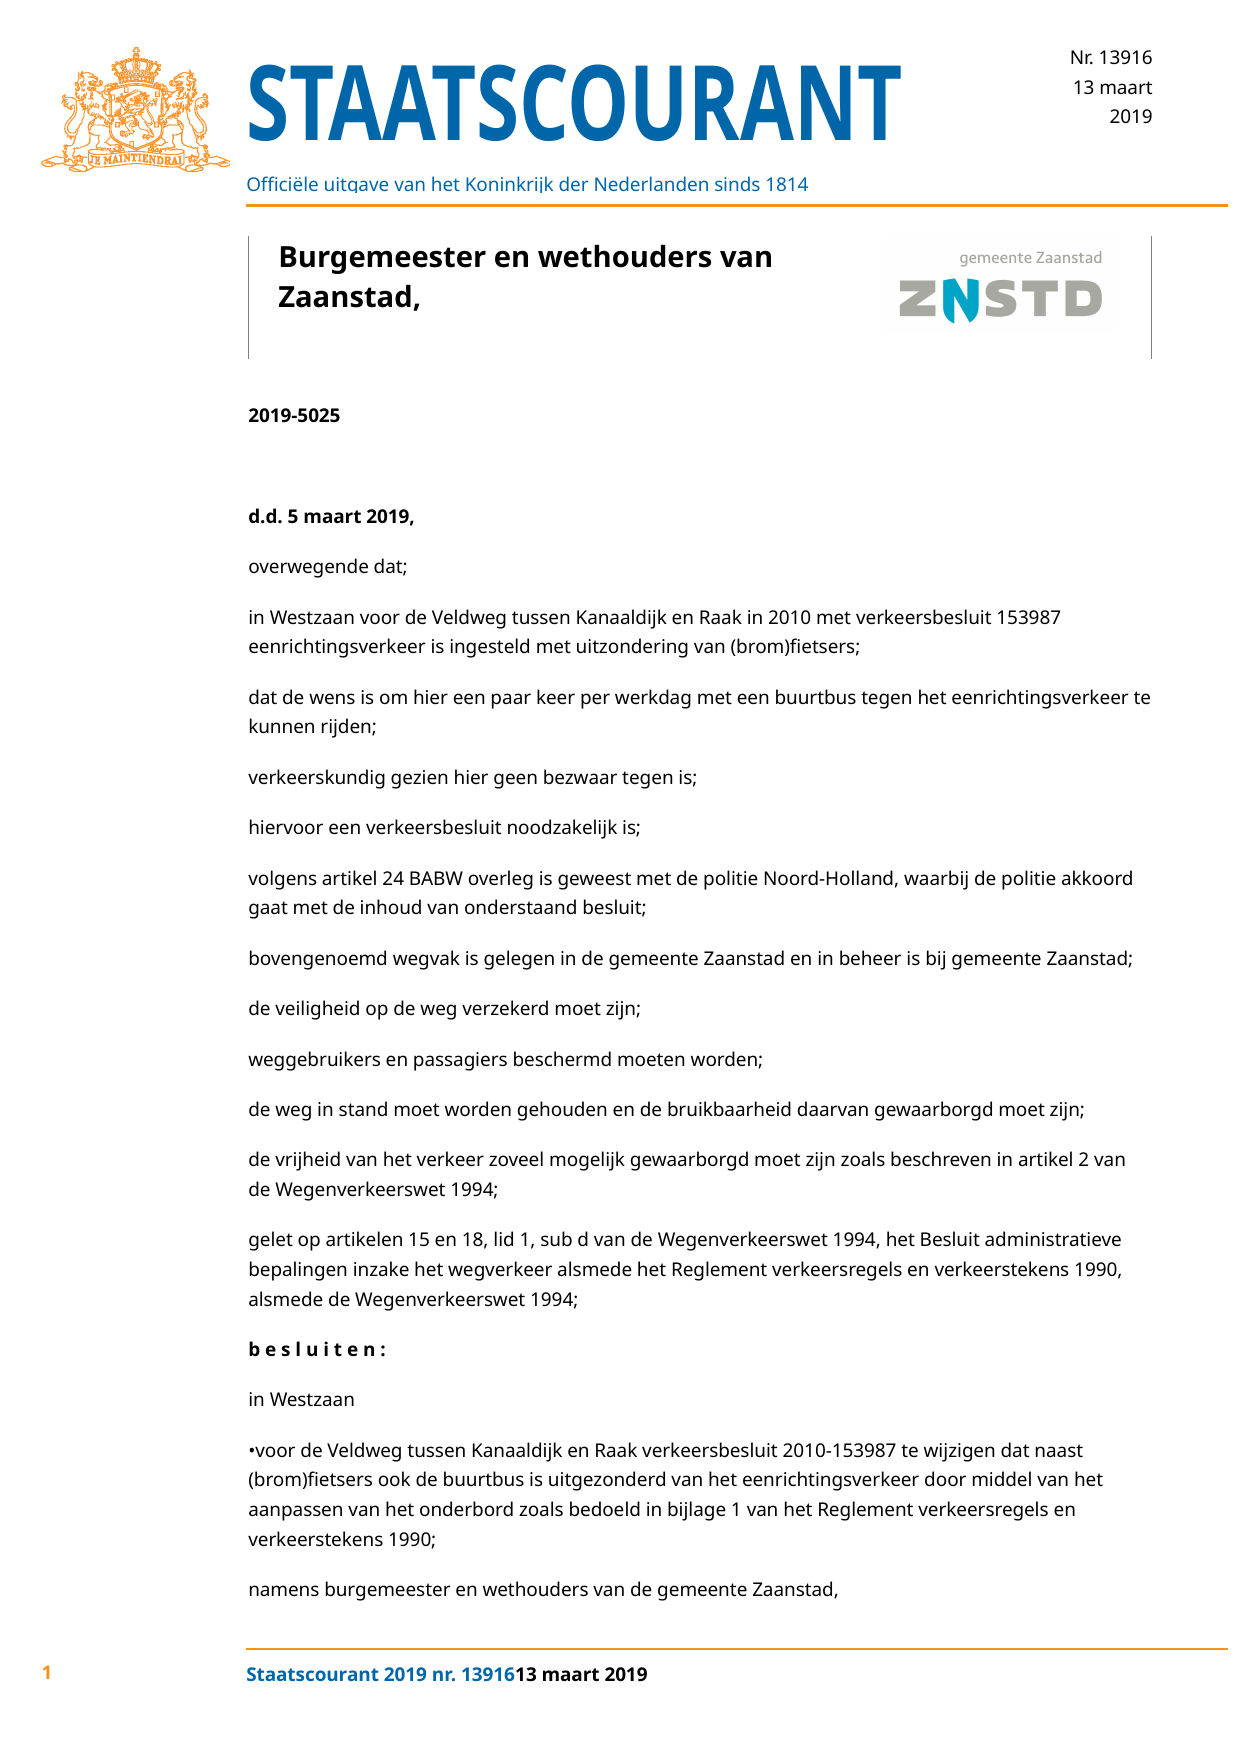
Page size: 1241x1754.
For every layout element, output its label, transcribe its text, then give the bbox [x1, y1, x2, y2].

text weggebruikers en passagiers beschermd moeten worden; [248, 1046, 1152, 1072]
text de veiligheid op de weg verzekerd moet zijn; [248, 995, 1152, 1021]
table_header [850, 236, 1151, 359]
text in Westzaan voor de Veldweg tussen Kanaaldijk en Raak in 2010 met verkeersbesluit 153987 eenrichtingsverkeer is ingesteld met uitzondering van (brom)fietsers; [248, 604, 1152, 659]
text b e s l u i t e n : [248, 1336, 1152, 1362]
text de weg in stand moet worden gehouden en de bruikbaarheid daarvan gewaarborgd moet zijn; [248, 1096, 1152, 1122]
text dat de wens is om hier een paar keer per werkdag met een buurtbus tegen het eenrichtingsverkeer te kunnen rijden; [248, 684, 1152, 739]
picture [882, 236, 1119, 334]
text de vrijheid van het verkeer zoveel mogelijk gewaarborgd moet zijn zoals beschreven in artikel 2 van de Wegenverkeerswet 1994; [248, 1147, 1152, 1202]
text •voor de Veldweg tussen Kanaaldijk en Raak verkeersbesluit 2010-153987 te wijzigen dat naast (brom)fietsers ook de buurtbus is uitgezonderd van het eenrichtingsverkeer door middel van het aanpassen van het onderbord zoals bedoeld in bijlage 1 van het Reglement verkeersregels en verkeerstekens 1990; [248, 1437, 1152, 1552]
text bovengenoemd wegvak is gelegen in de gemeente Zaanstad en in beheer is bij gemeente Zaanstad; [248, 945, 1152, 971]
text namens burgemeester en wethouders van de gemeente Zaanstad, [248, 1576, 1152, 1602]
text 2019-5025 [248, 402, 1152, 428]
text in Westzaan [248, 1387, 1152, 1412]
text gelet op artikelen 15 en 18, lid 1, sub d van de Wegenverkeerswet 1994, het Besluit administratieve bepalingen inzake het wegverkeer alsmede het Reglement verkeersregels en verkeerstekens 1990, alsmede de Wegenverkeerswet 1994; [248, 1227, 1152, 1312]
text volgens artikel 24 BABW overleg is geweest met de politie Noord-Holland, waarbij de politie akkoord gaat met de inhoud van onderstaand besluit; [248, 865, 1152, 920]
text d.d. 5 maart 2019, [248, 503, 1152, 529]
text hiervoor een verkeersbesluit noodzakelijk is; [248, 814, 1152, 840]
picture [41, 47, 231, 172]
text verkeerskundig gezien hier geen bezwaar tegen is; [248, 764, 1152, 790]
table_header Burgemeester en wethouders van Zaanstad, [249, 236, 850, 359]
text overwegende dat; [248, 554, 1152, 579]
